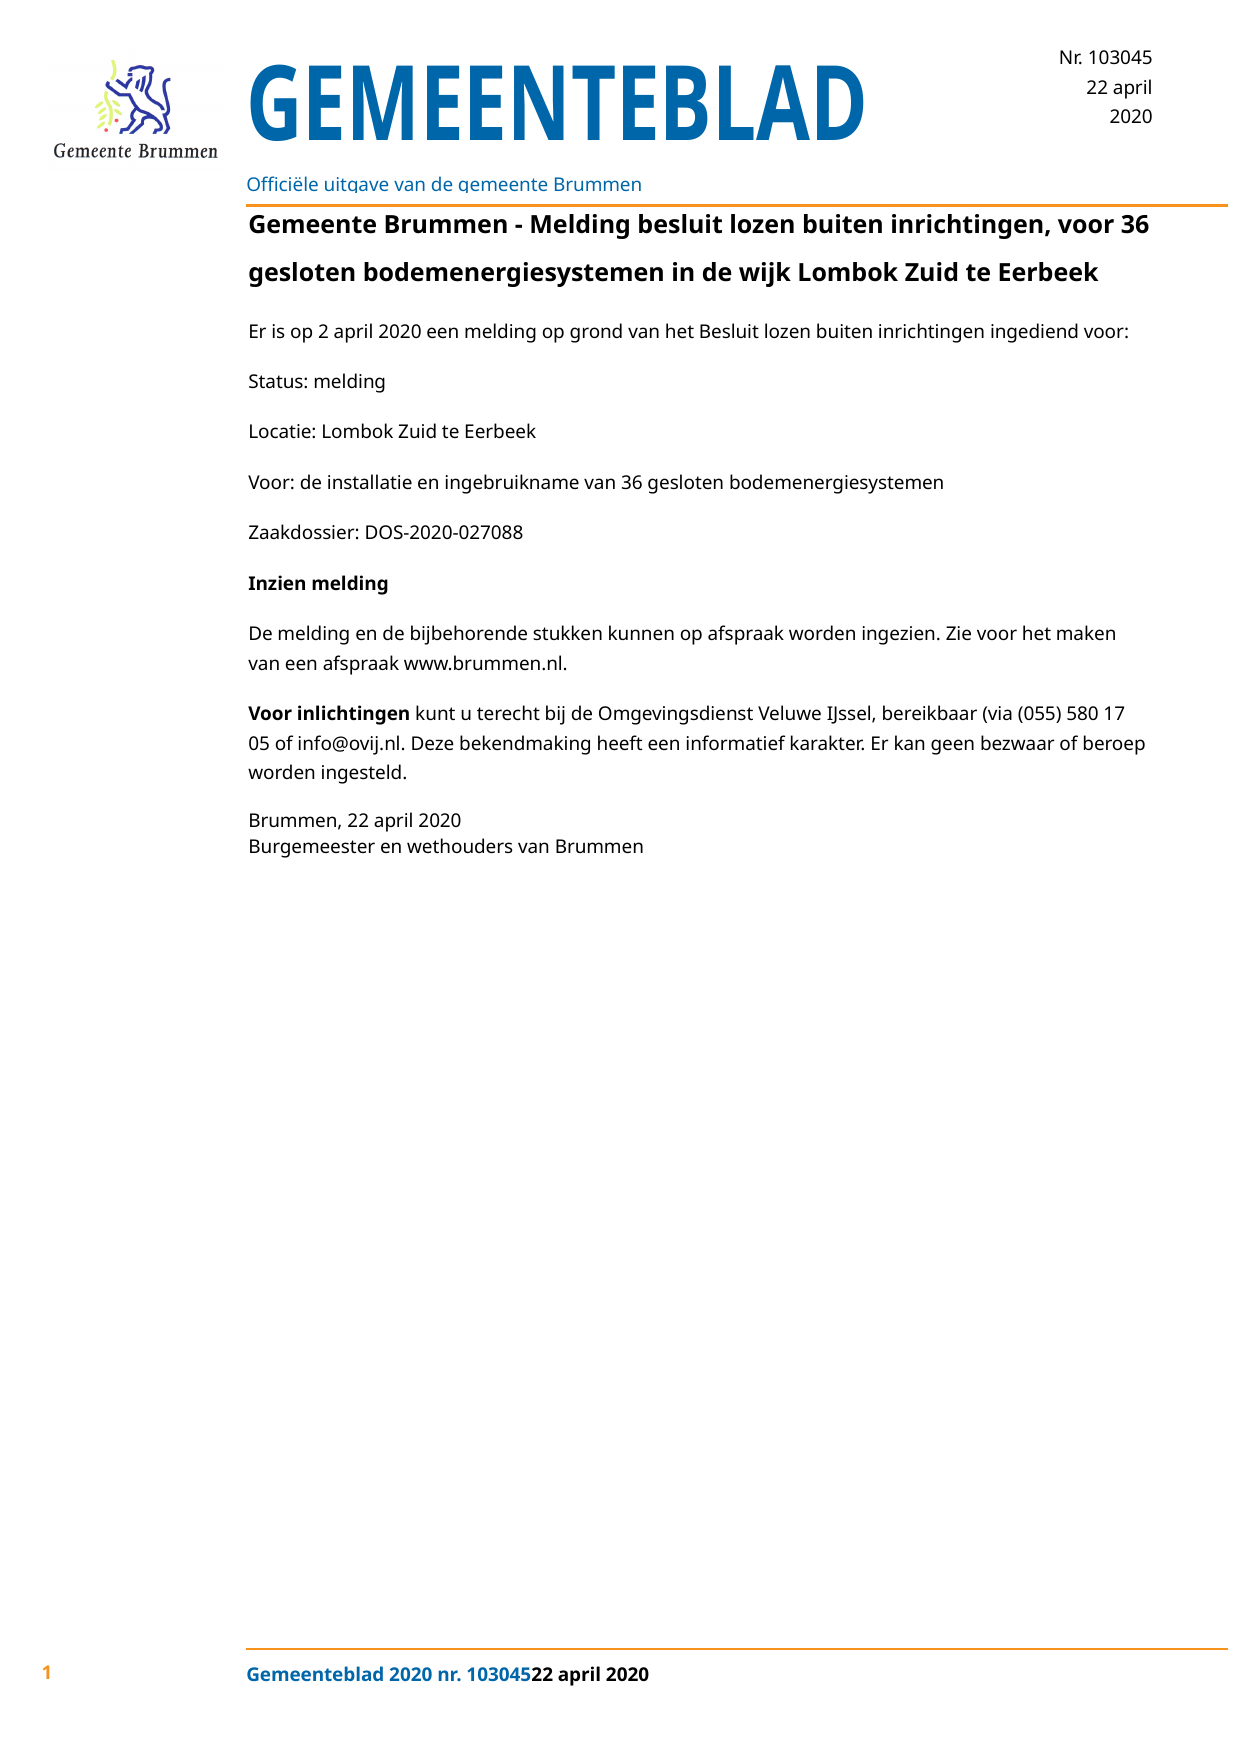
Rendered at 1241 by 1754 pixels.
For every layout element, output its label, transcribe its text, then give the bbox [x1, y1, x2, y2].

text Inzien melding [248, 570, 1152, 596]
picture [41, 47, 231, 172]
text Voor inlichtingen kunt u terecht bij de Omgevingsdienst Veluwe IJssel, bereikbaar (via (055) 580 17 05 of info@ovij.nl. Deze bekendmaking heeft een informatief karakter. Er kan geen bezwaar of beroep worden ingesteld. [248, 700, 1152, 785]
text Er is op 2 april 2020 een melding op grond van het Besluit lozen buiten inrichtingen ingediend voor: [248, 318, 1152, 344]
text Brummen, 22 april 2020 [248, 807, 1152, 833]
text Zaakdossier: DOS-2020-027088 [248, 519, 1152, 545]
text Voor: de installatie en ingebruikname van 36 gesloten bodemenergiesystemen [248, 469, 1152, 495]
text Gemeente Brummen - Melding besluit lozen buiten inrichtingen, voor 36 gesloten bodemenergiesystemen in de wijk Lombok Zuid te Eerbeek [248, 207, 1152, 288]
text Status: melding [248, 368, 1152, 394]
text Burgemeester en wethouders van Brummen [248, 833, 1152, 859]
text Locatie: Lombok Zuid te Eerbeek [248, 419, 1152, 444]
text De melding en de bijbehorende stukken kunnen op afspraak worden ingezien. Zie voor het maken van een afspraak www.brummen.nl. [248, 620, 1152, 676]
